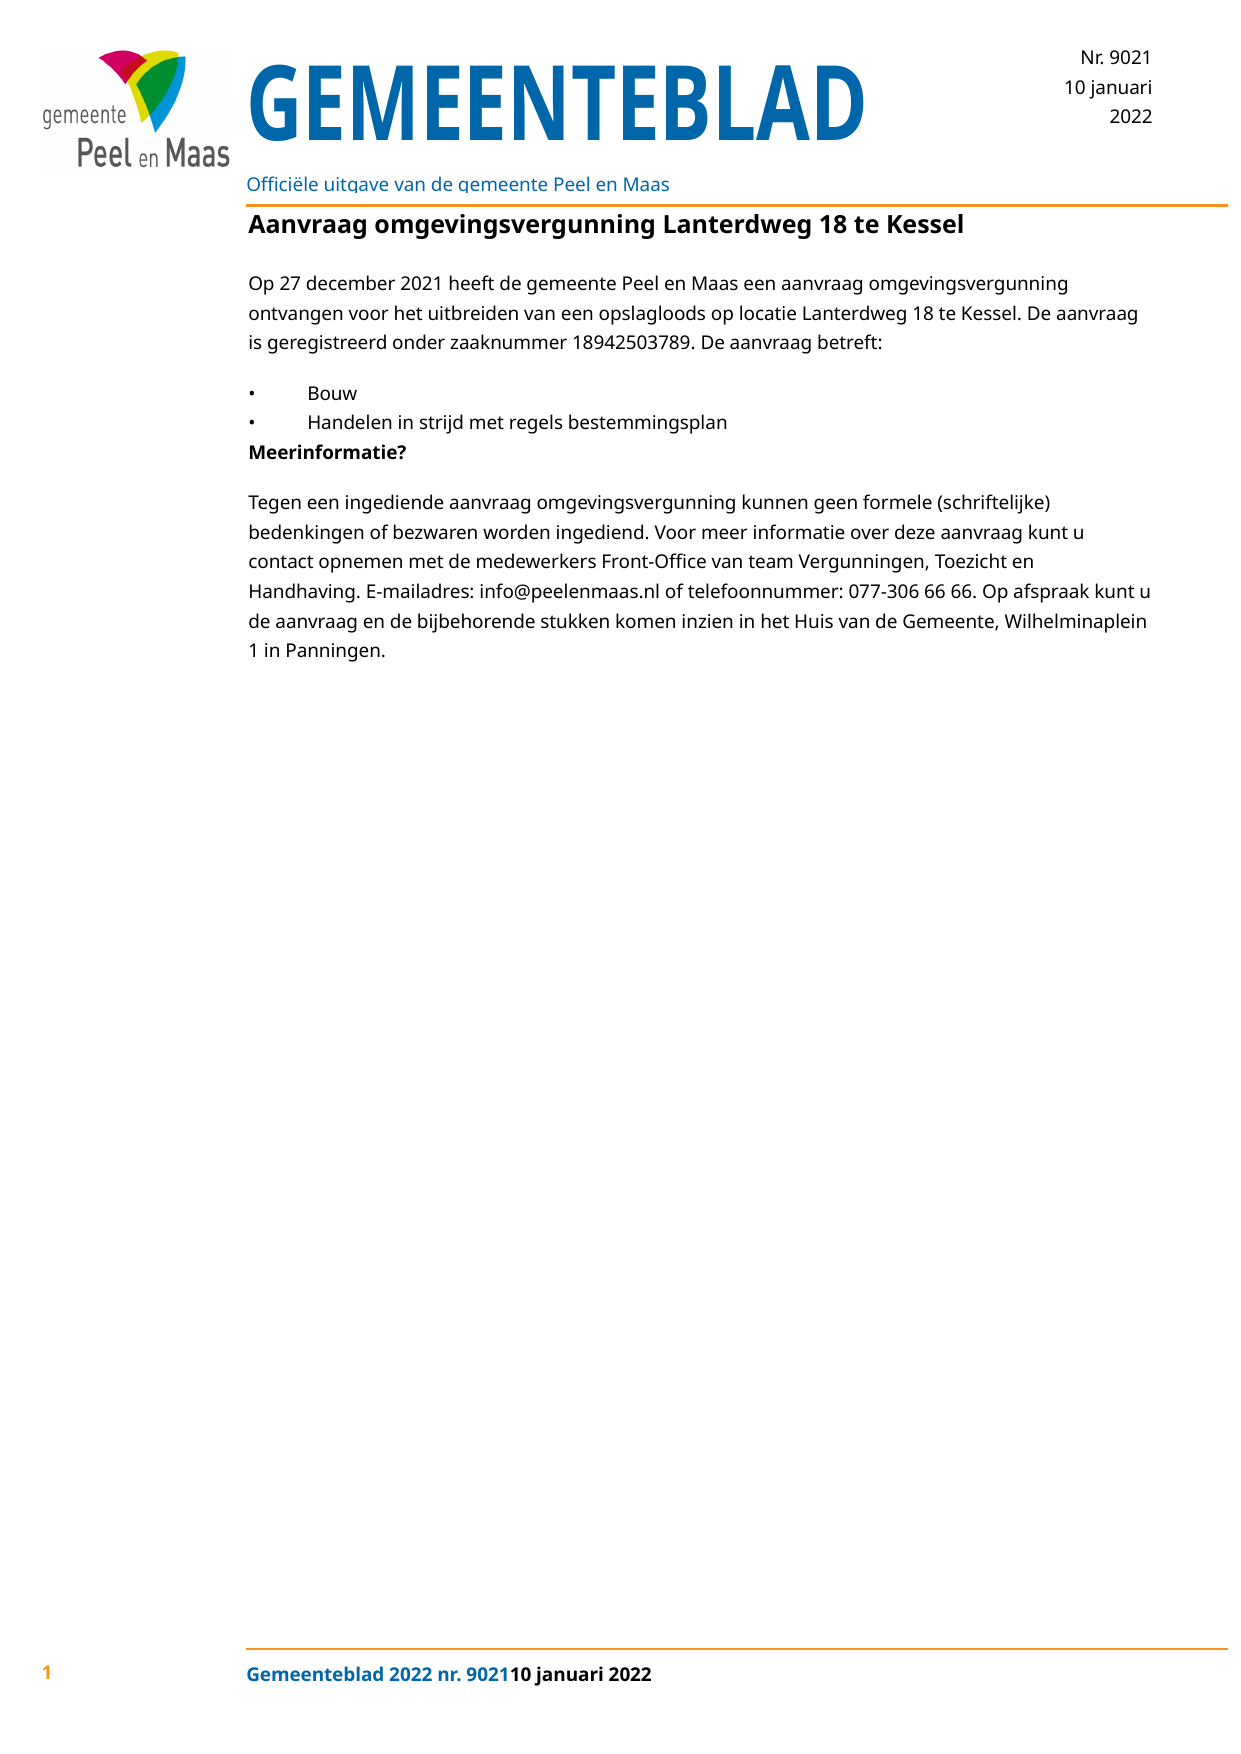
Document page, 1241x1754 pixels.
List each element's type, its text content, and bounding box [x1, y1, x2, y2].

text Tegen een ingediende aanvraag omgevingsvergunning kunnen geen formele (schriftelijke) bedenkingen of bezwaren worden ingediend. Voor meer informatie over deze aanvraag kunt u contact opnemen met de medewerkers Front-Office van team Vergunningen, Toezicht en Handhaving. E-mailadres: info@peelenmaas.nl of telefoonnummer: 077-306 66 66. Op afspraak kunt u de aanvraag en de bijbehorende stukken komen inzien in het Huis van de Gemeente, Wilhelminaplein 1 in Panningen. [248, 489, 1152, 663]
list Bouw [248, 380, 1152, 406]
text Op 27 december 2021 heeft de gemeente Peel en Maas een aanvraag omgevingsvergunning ontvangen voor het uitbreiden van een opslagloods op locatie Lanterdweg 18 te Kessel. De aanvraag is geregistreerd onder zaaknummer 18942503789. De aanvraag betreft: [248, 270, 1152, 355]
picture [41, 47, 231, 172]
text Aanvraag omgevingsvergunning Lanterdweg 18 te Kessel [248, 207, 1152, 241]
text Meerinformatie? [248, 439, 1152, 465]
list Handelen in strijd met regels bestemmingsplan [248, 409, 1152, 435]
